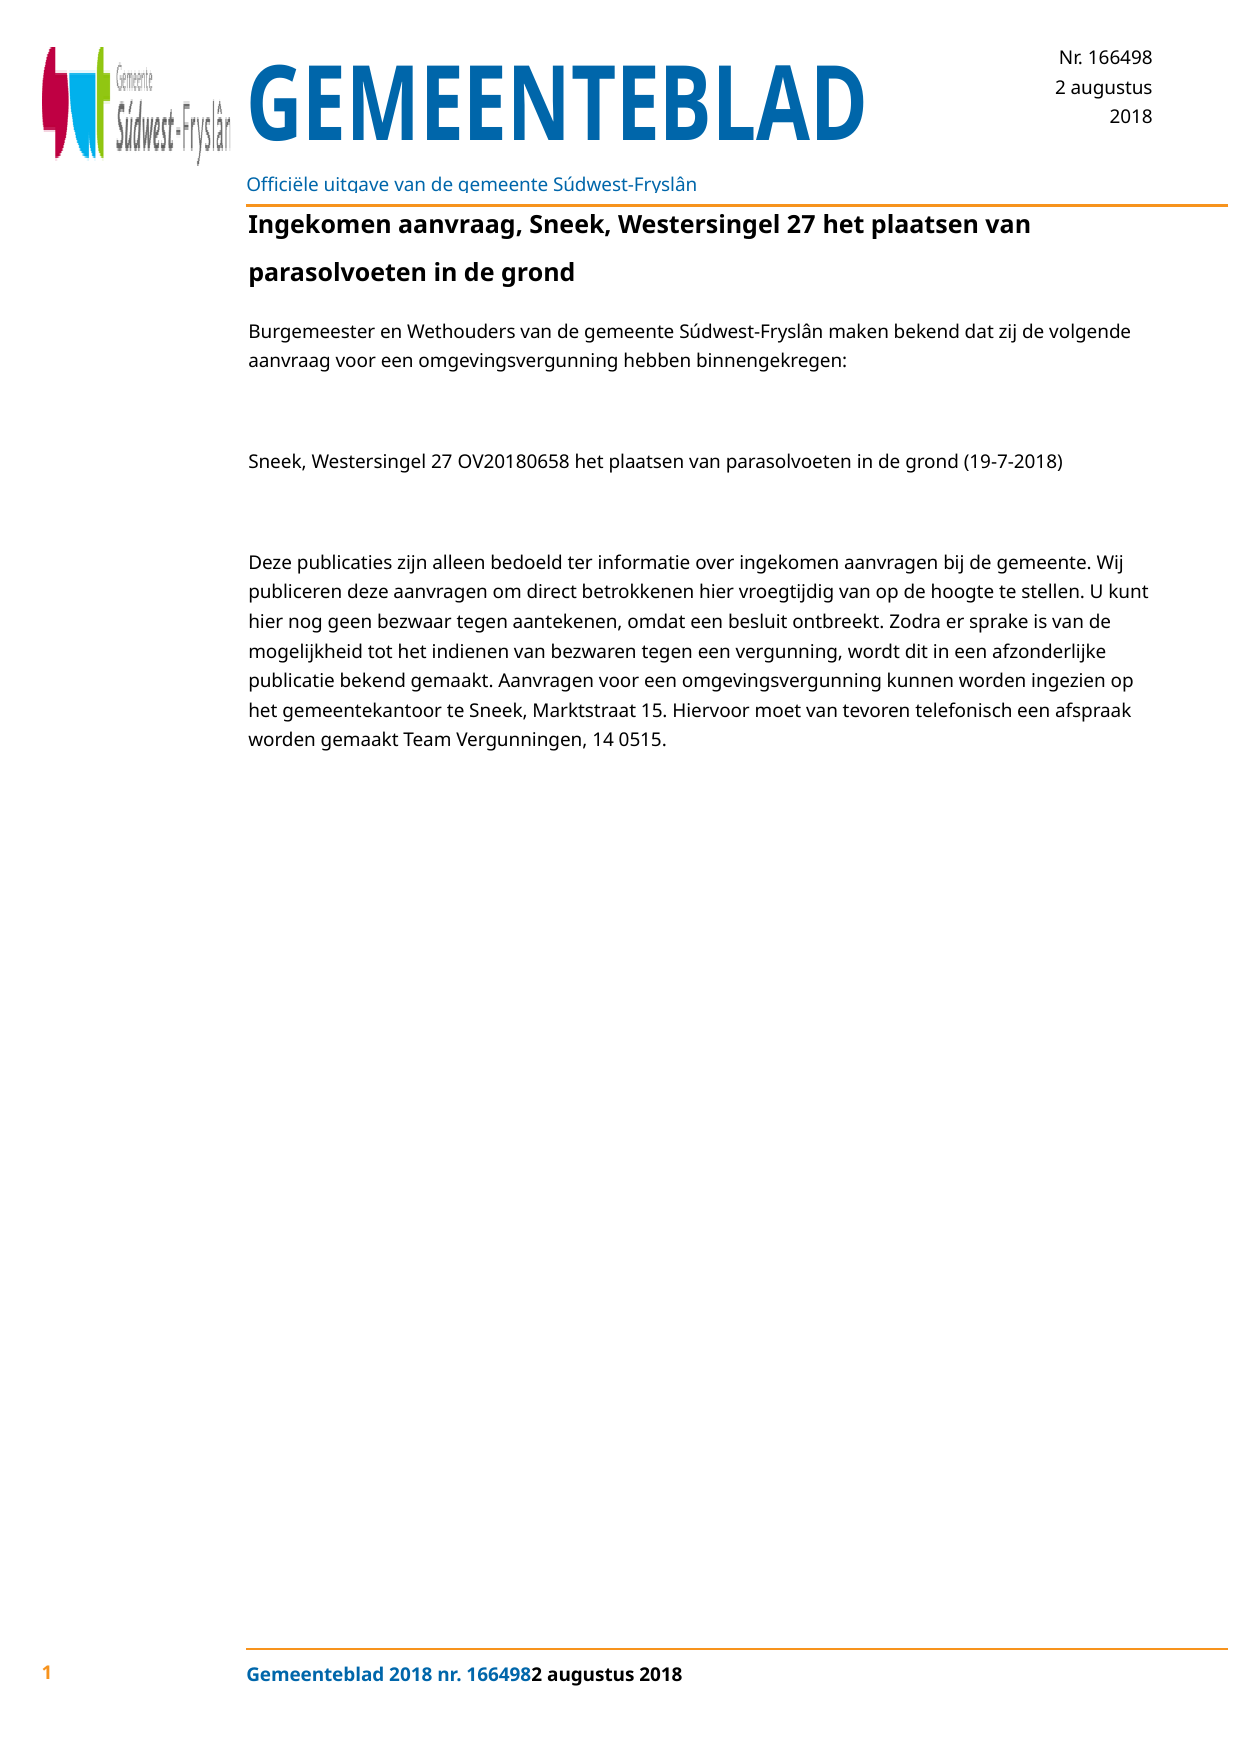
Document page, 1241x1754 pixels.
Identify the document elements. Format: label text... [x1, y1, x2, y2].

picture [41, 47, 231, 172]
text Ingekomen aanvraag, Sneek, Westersingel 27 het plaatsen van parasolvoeten in de grond [248, 207, 1152, 288]
text Deze publicaties zijn alleen bedoeld ter informatie over ingekomen aanvragen bij de gemeente. Wij publiceren deze aanvragen om direct betrokkenen hier vroegtijdig van op de hoogte te stellen. U kunt hier nog geen bezwaar tegen aantekenen, omdat een besluit ontbreekt. Zodra er sprake is van de mogelijkheid tot het indienen van bezwaren tegen een vergunning, wordt dit in een afzonderlijke publicatie bekend gemaakt. Aanvragen voor een omgevingsvergunning kunnen worden ingezien op het gemeentekantoor te Sneek, Marktstraat 15. Hiervoor moet van tevoren telefonisch een afspraak worden gemaakt Team Vergunningen, 14 0515. [248, 549, 1152, 752]
text Burgemeester en Wethouders van de gemeente Súdwest-Fryslân maken bekend dat zij de volgende aanvraag voor een omgevingsvergunning hebben binnengekregen: [248, 318, 1152, 373]
text Sneek, Westersingel 27 OV20180658 het plaatsen van parasolvoeten in de grond (19-7-2018) [248, 448, 1152, 474]
